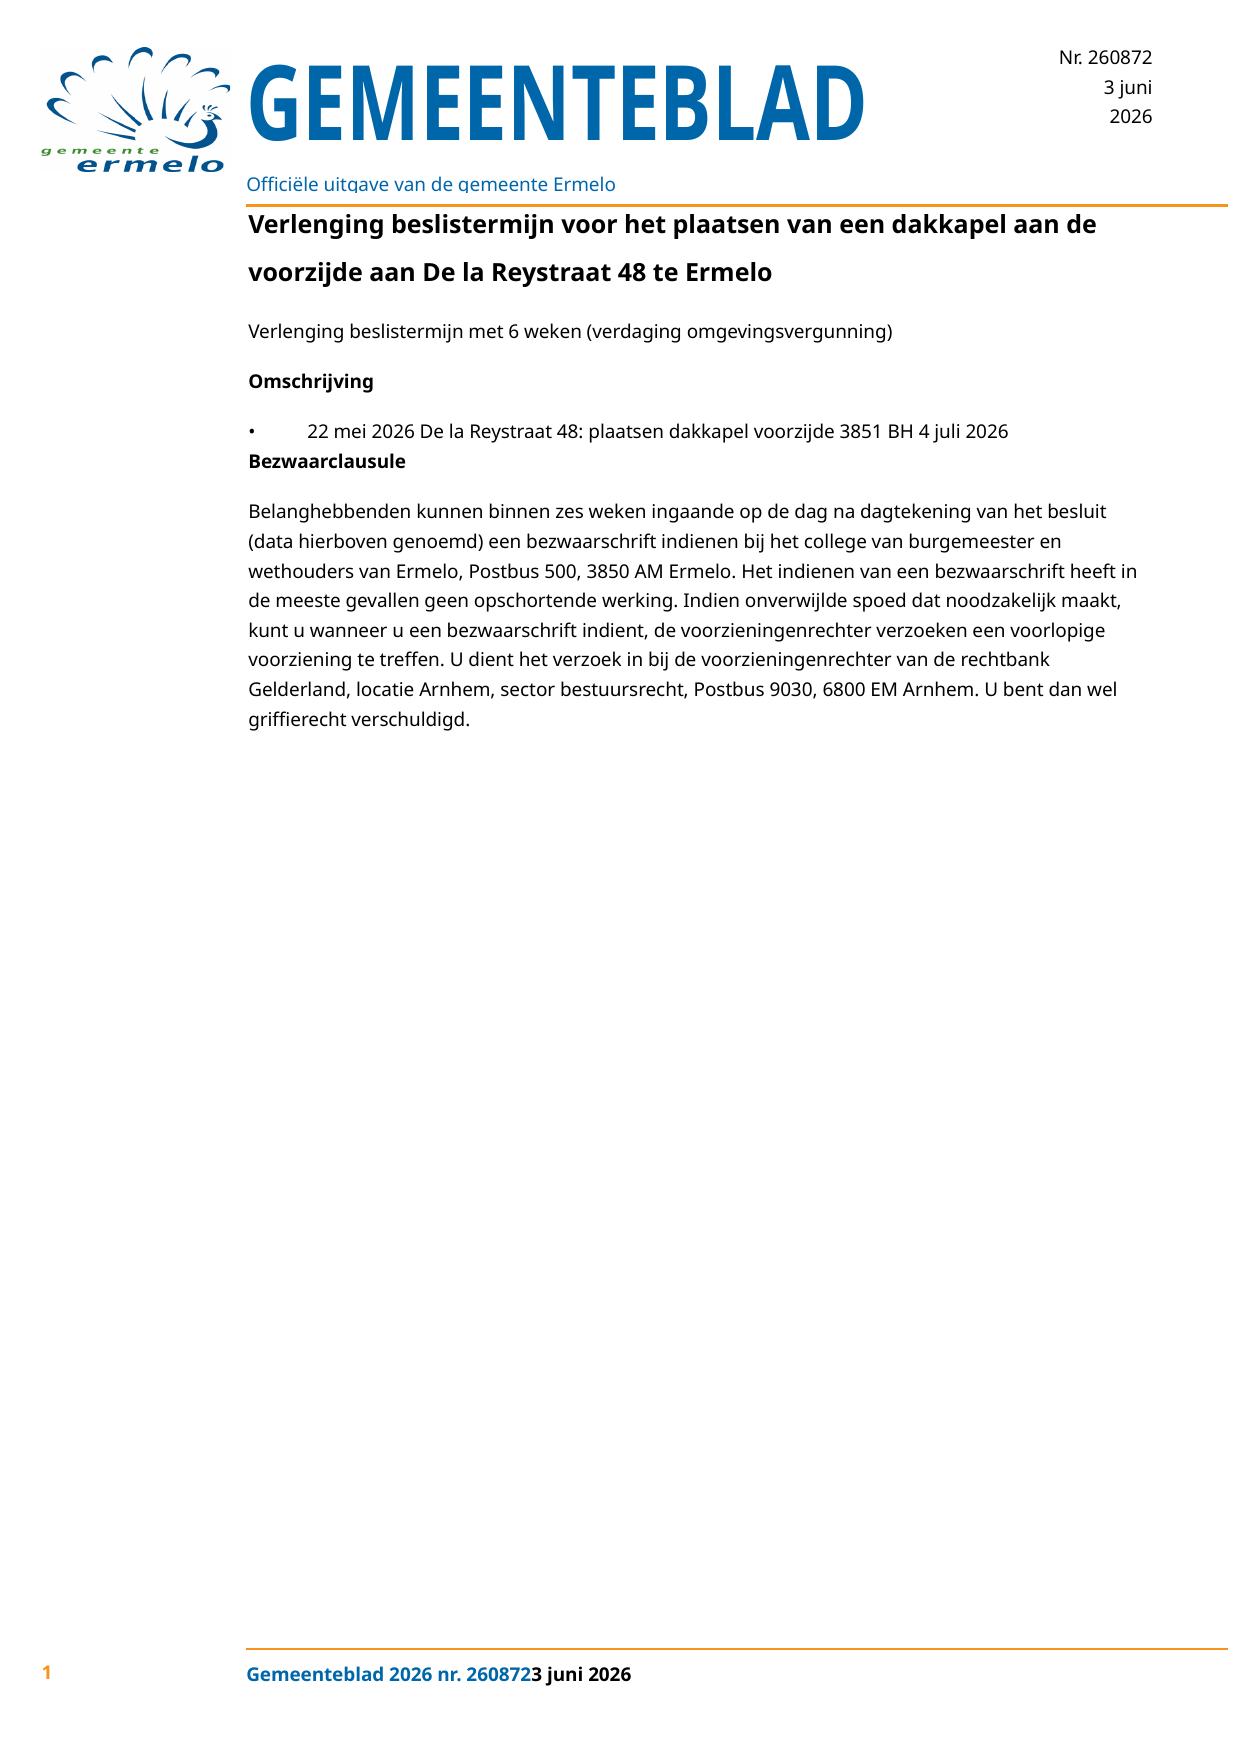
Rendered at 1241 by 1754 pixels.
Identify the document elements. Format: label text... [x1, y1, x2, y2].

list 22 mei 2026 De la Reystraat 48: plaatsen dakkapel voorzijde 3851 BH 4 juli 2026 [248, 419, 1152, 444]
picture [41, 47, 231, 172]
text Verlenging beslistermijn met 6 weken (verdaging omgevingsvergunning) [248, 318, 1152, 344]
text Verlenging beslistermijn voor het plaatsen van een dakkapel aan de voorzijde aan De la Reystraat 48 te Ermelo [248, 207, 1152, 288]
text Belanghebbenden kunnen binnen zes weken ingaande op de dag na dagtekening van het besluit (data hierboven genoemd) een bezwaarschrift indienen bij het college van burgemeester en wethouders van Ermelo, Postbus 500, 3850 AM Ermelo. Het indienen van een bezwaarschrift heeft in de meeste gevallen geen opschortende werking. Indien onverwijlde spoed dat noodzakelijk maakt, kunt u wanneer u een bezwaarschrift indient, de voorzieningenrechter verzoeken een voorlopige voorziening te treffen. U dient het verzoek in bij de voorzieningenrechter van de rechtbank Gelderland, locatie Arnhem, sector bestuursrecht, Postbus 9030, 6800 EM Arnhem. U bent dan wel griffierecht verschuldigd. [248, 499, 1152, 732]
text Omschrijving [248, 368, 1152, 394]
text Bezwaarclausule [248, 448, 1152, 474]
